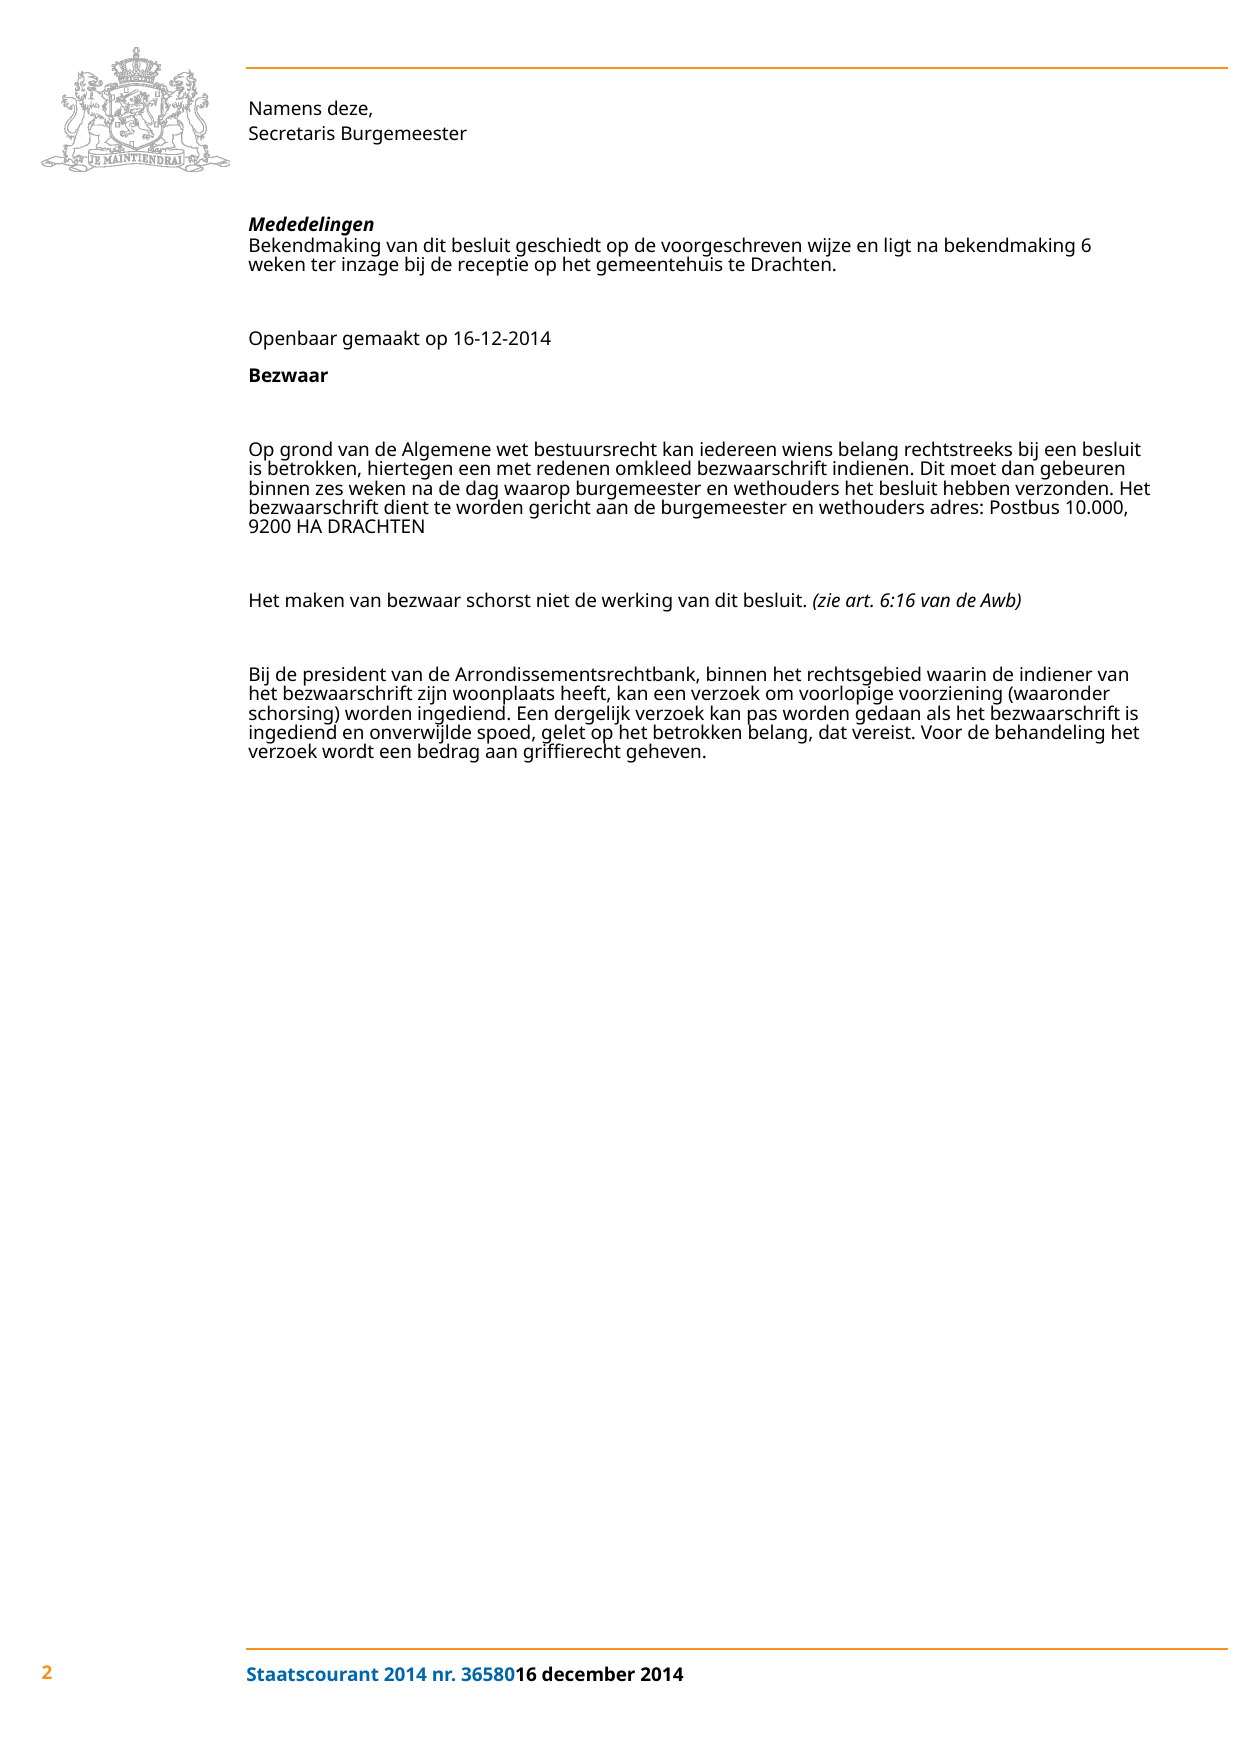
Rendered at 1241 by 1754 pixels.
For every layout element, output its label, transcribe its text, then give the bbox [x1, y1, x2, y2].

text Bekendmaking van dit besluit geschiedt op de voorgeschreven wijze en ligt na bekendmaking 6 weken ter inzage bij de receptie op het gemeentehuis te Drachten. [248, 237, 1152, 276]
text Mededelingen [248, 211, 1152, 237]
text Bezwaar [248, 367, 1152, 386]
text Namens deze, [248, 95, 1152, 121]
picture [41, 47, 231, 172]
text Het maken van bezwaar schorst niet de werking van dit besluit. (zie art. 6:16 van de Awb) [248, 592, 1152, 611]
text Op grond van de Algemene wet bestuursrecht kan iedereen wiens belang rechtstreeks bij een besluit is betrokken, hiertegen een met redenen omkleed bezwaarschrift indienen. Dit moet dan gebeuren binnen zes weken na de dag waarop burgemeester en wethouders het besluit hebben verzonden. Het bezwaarschrift dient te worden gericht aan de burgemeester en wethouders adres: Postbus 10.000, 9200 HA DRACHTEN [248, 441, 1152, 537]
text Openbaar gemaakt op 16-12-2014 [248, 330, 1152, 349]
text Secretaris Burgemeester [248, 121, 1152, 146]
text Bij de president van de Arrondissementsrechtbank, binnen het rechtsgebied waarin de indiener van het bezwaarschrift zijn woonplaats heeft, kan een verzoek om voorlopige voorziening (waaronder schorsing) worden ingediend. Een dergelijk verzoek kan pas worden gedaan als het bezwaarschrift is ingediend en onverwijlde spoed, gelet op het betrokken belang, dat vereist. Voor de behandeling het verzoek wordt een bedrag aan griffierecht geheven. [248, 666, 1152, 762]
